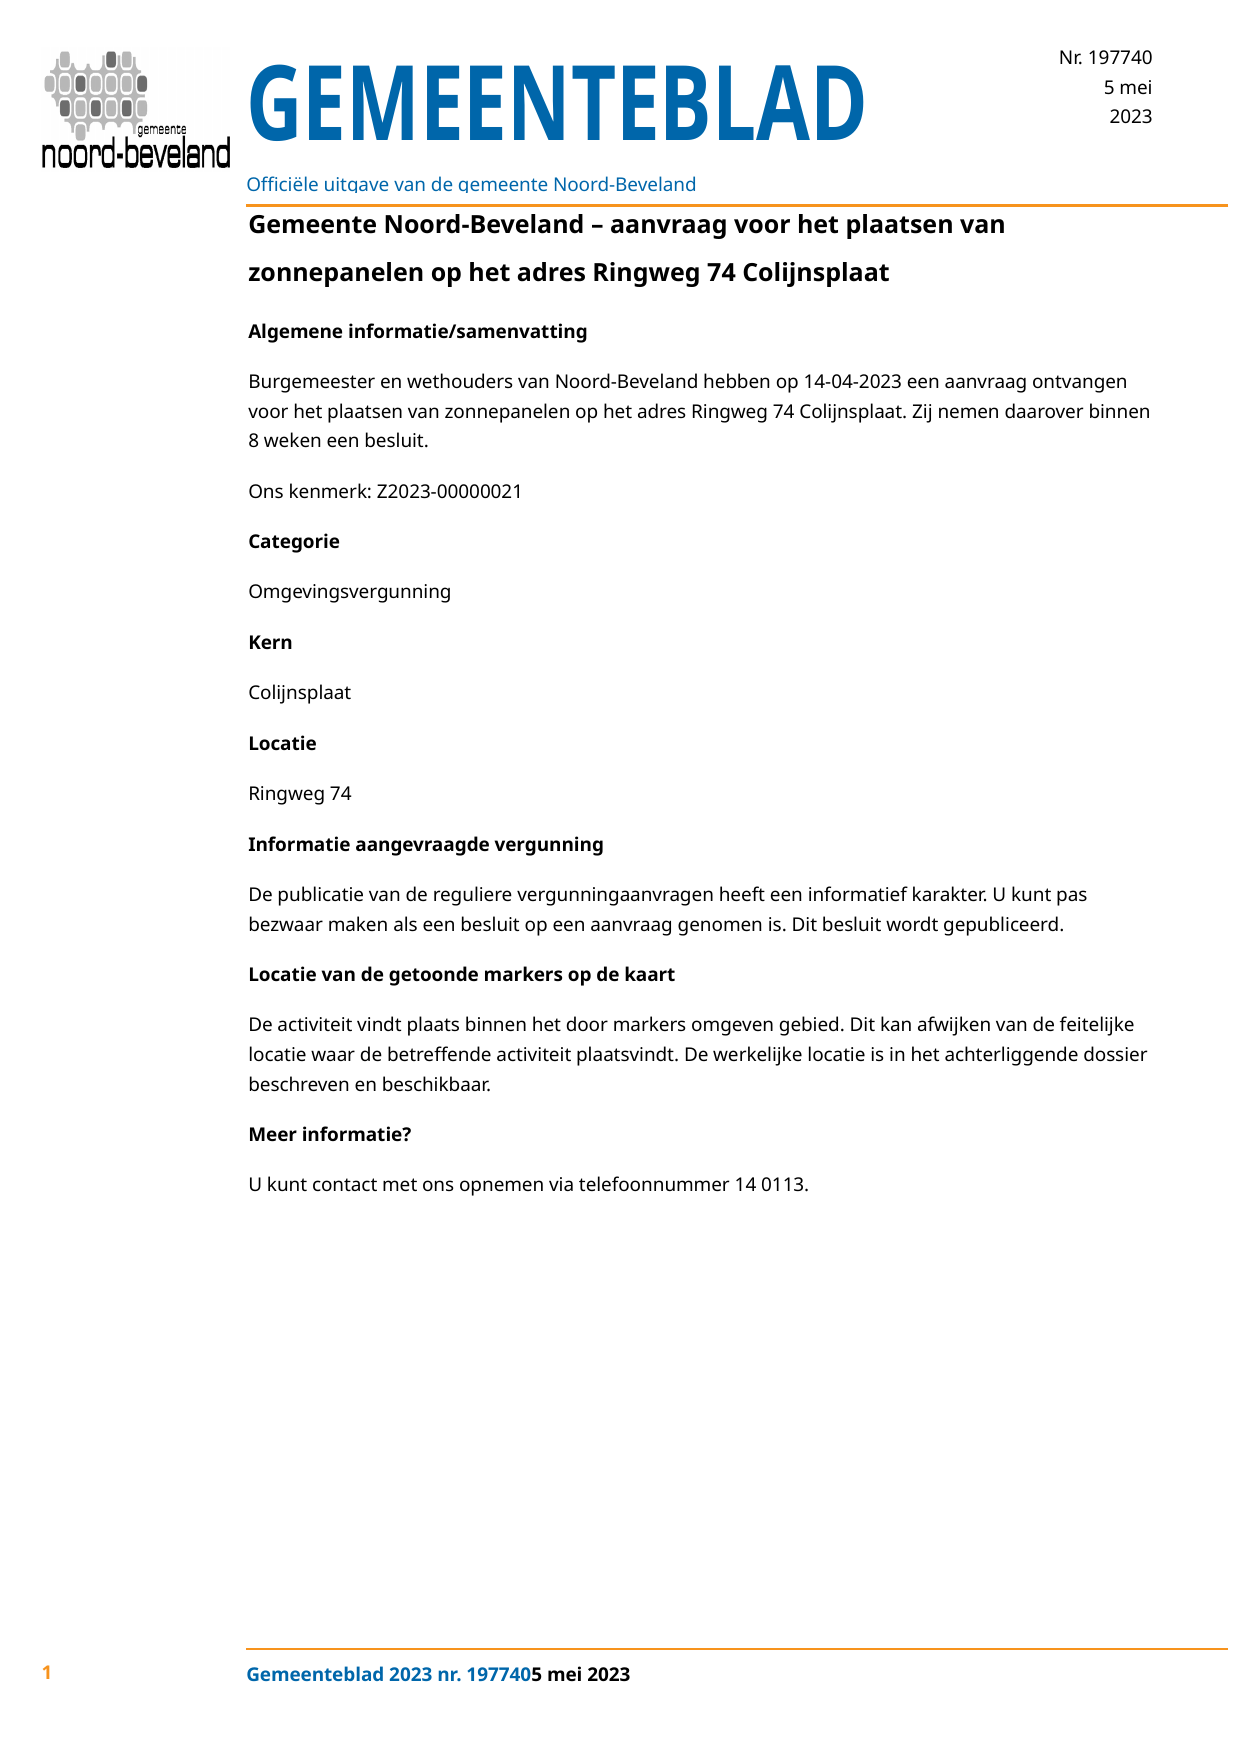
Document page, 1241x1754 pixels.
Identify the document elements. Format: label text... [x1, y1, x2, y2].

text Ringweg 74 [248, 780, 1152, 806]
text Kern [248, 629, 1152, 655]
text Gemeente Noord-Beveland – aanvraag voor het plaatsen van zonnepanelen op het adres Ringweg 74 Colijnsplaat [248, 207, 1152, 288]
text Colijnsplaat [248, 679, 1152, 705]
text Meer informatie? [248, 1121, 1152, 1147]
text Omgevingsvergunning [248, 579, 1152, 604]
text Ons kenmerk: Z2023-00000021 [248, 478, 1152, 504]
text U kunt contact met ons opnemen via telefoonnummer 14 0113. [248, 1172, 1152, 1197]
text Locatie van de getoonde markers op de kaart [248, 961, 1152, 987]
text De publicatie van de reguliere vergunningaanvragen heeft een informatief karakter. U kunt pas bezwaar maken als een besluit op een aanvraag genomen is. Dit besluit wordt gepubliceerd. [248, 881, 1152, 937]
text Categorie [248, 528, 1152, 554]
picture [41, 47, 231, 172]
text De activiteit vindt plaats binnen het door markers omgeven gebied. Dit kan afwijken van de feitelijke locatie waar de betreffende activiteit plaatsvindt. De werkelijke locatie is in het achterliggende dossier beschreven en beschikbaar. [248, 1012, 1152, 1097]
text Algemene informatie/samenvatting [248, 318, 1152, 344]
text Burgemeester en wethouders van Noord-Beveland hebben op 14-04-2023 een aanvraag ontvangen voor het plaatsen van zonnepanelen op het adres Ringweg 74 Colijnsplaat. Zij nemen daarover binnen 8 weken een besluit. [248, 368, 1152, 453]
text Informatie aangevraagde vergunning [248, 831, 1152, 857]
text Locatie [248, 730, 1152, 756]
